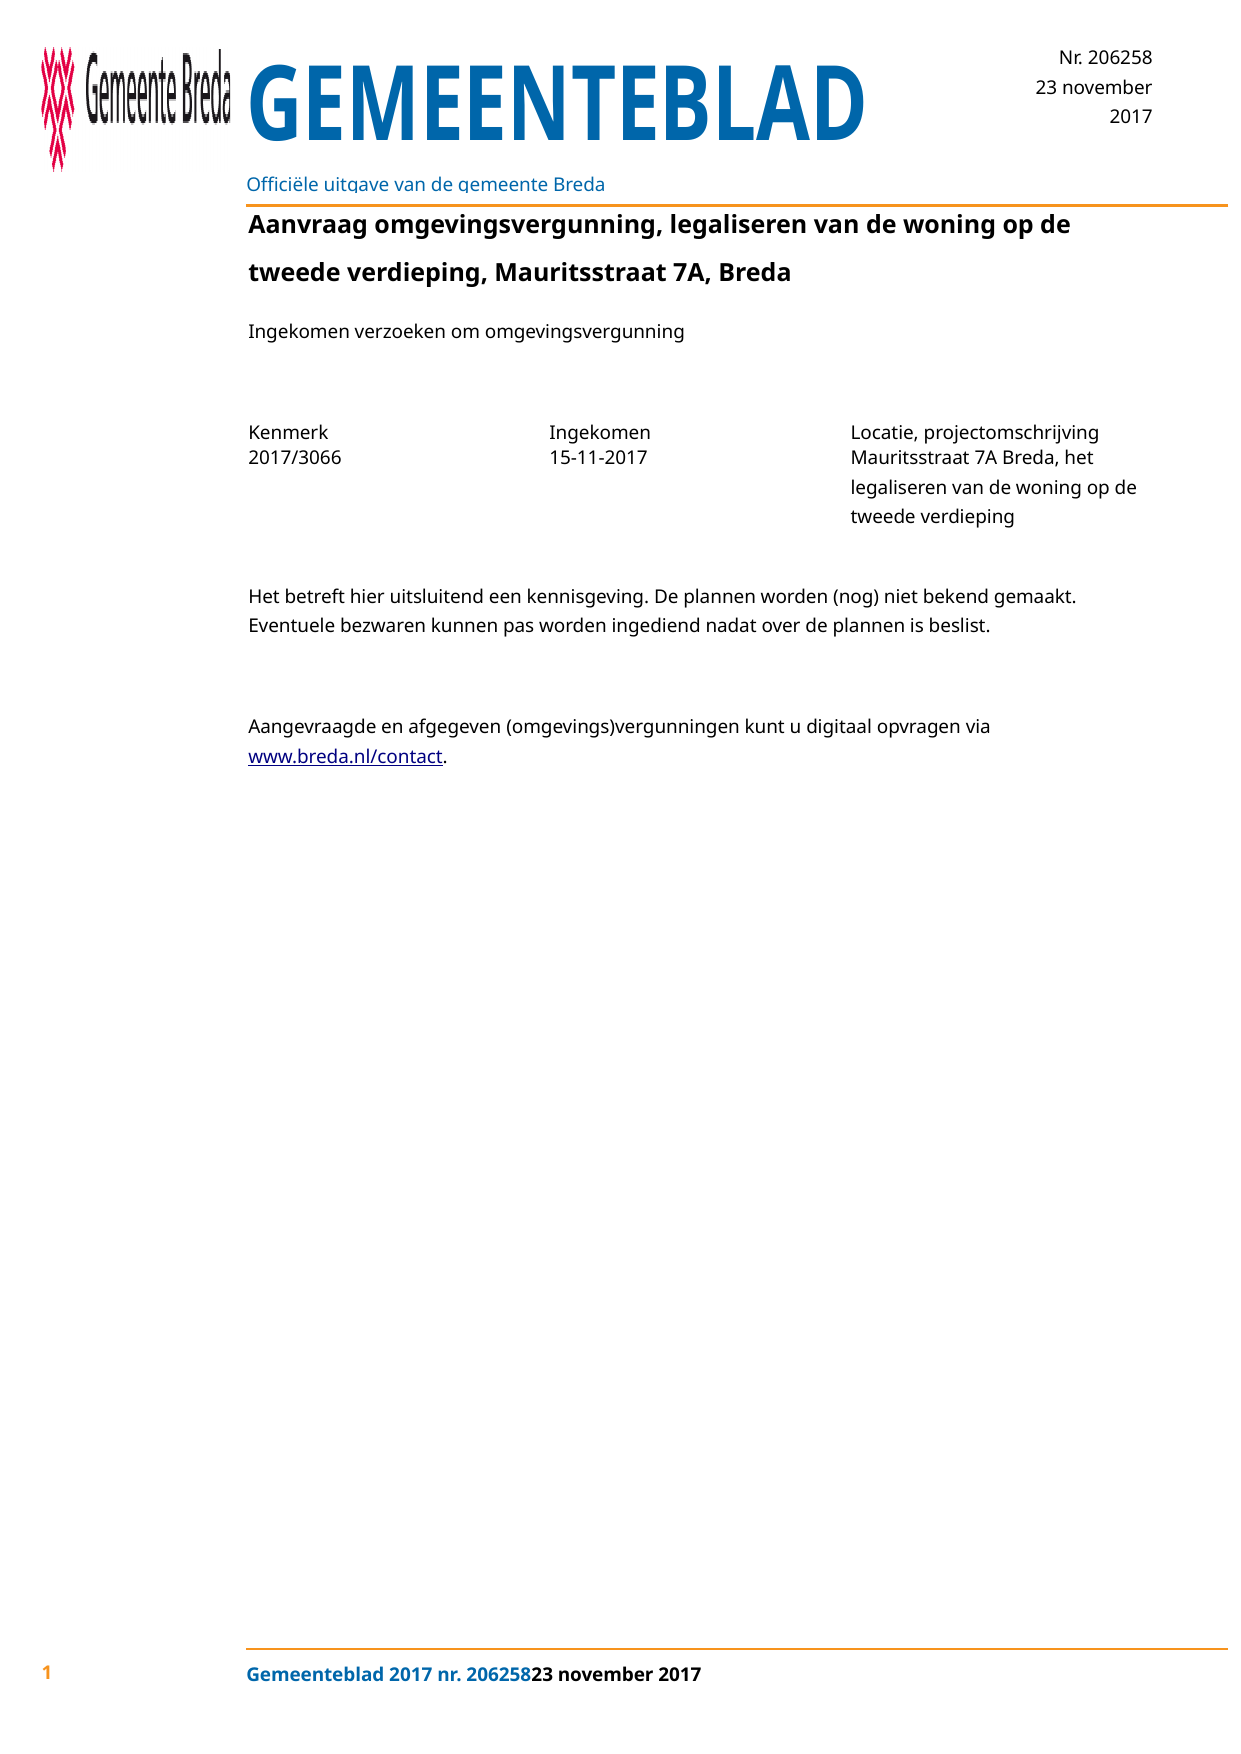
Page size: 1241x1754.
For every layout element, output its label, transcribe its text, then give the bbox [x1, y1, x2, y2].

table_cell 2017/3066 [248, 445, 549, 529]
text Aangevraagde en afgegeven (omgevings)vergunningen kunt u digitaal opvragen via www.breda.nl/contact. [248, 713, 1152, 769]
table_cell 15-11-2017 [549, 445, 850, 529]
text Het betreft hier uitsluitend een kennisgeving. De plannen worden (nog) niet bekend gemaakt. Eventuele bezwaren kunnen pas worden ingediend nadat over de plannen is beslist. [248, 583, 1152, 638]
text Aanvraag omgevingsvergunning, legaliseren van de woning op de tweede verdieping, Mauritsstraat 7A, Breda [248, 207, 1152, 288]
table_cell Mauritsstraat 7A Breda, het legaliseren van de woning op de tweede verdieping [850, 445, 1152, 529]
table_header Ingekomen [549, 419, 850, 444]
picture [41, 47, 231, 172]
text Ingekomen verzoeken om omgevingsvergunning [248, 318, 1152, 344]
table_header Locatie, projectomschrijving [850, 419, 1152, 444]
table_header Kenmerk [248, 419, 549, 444]
